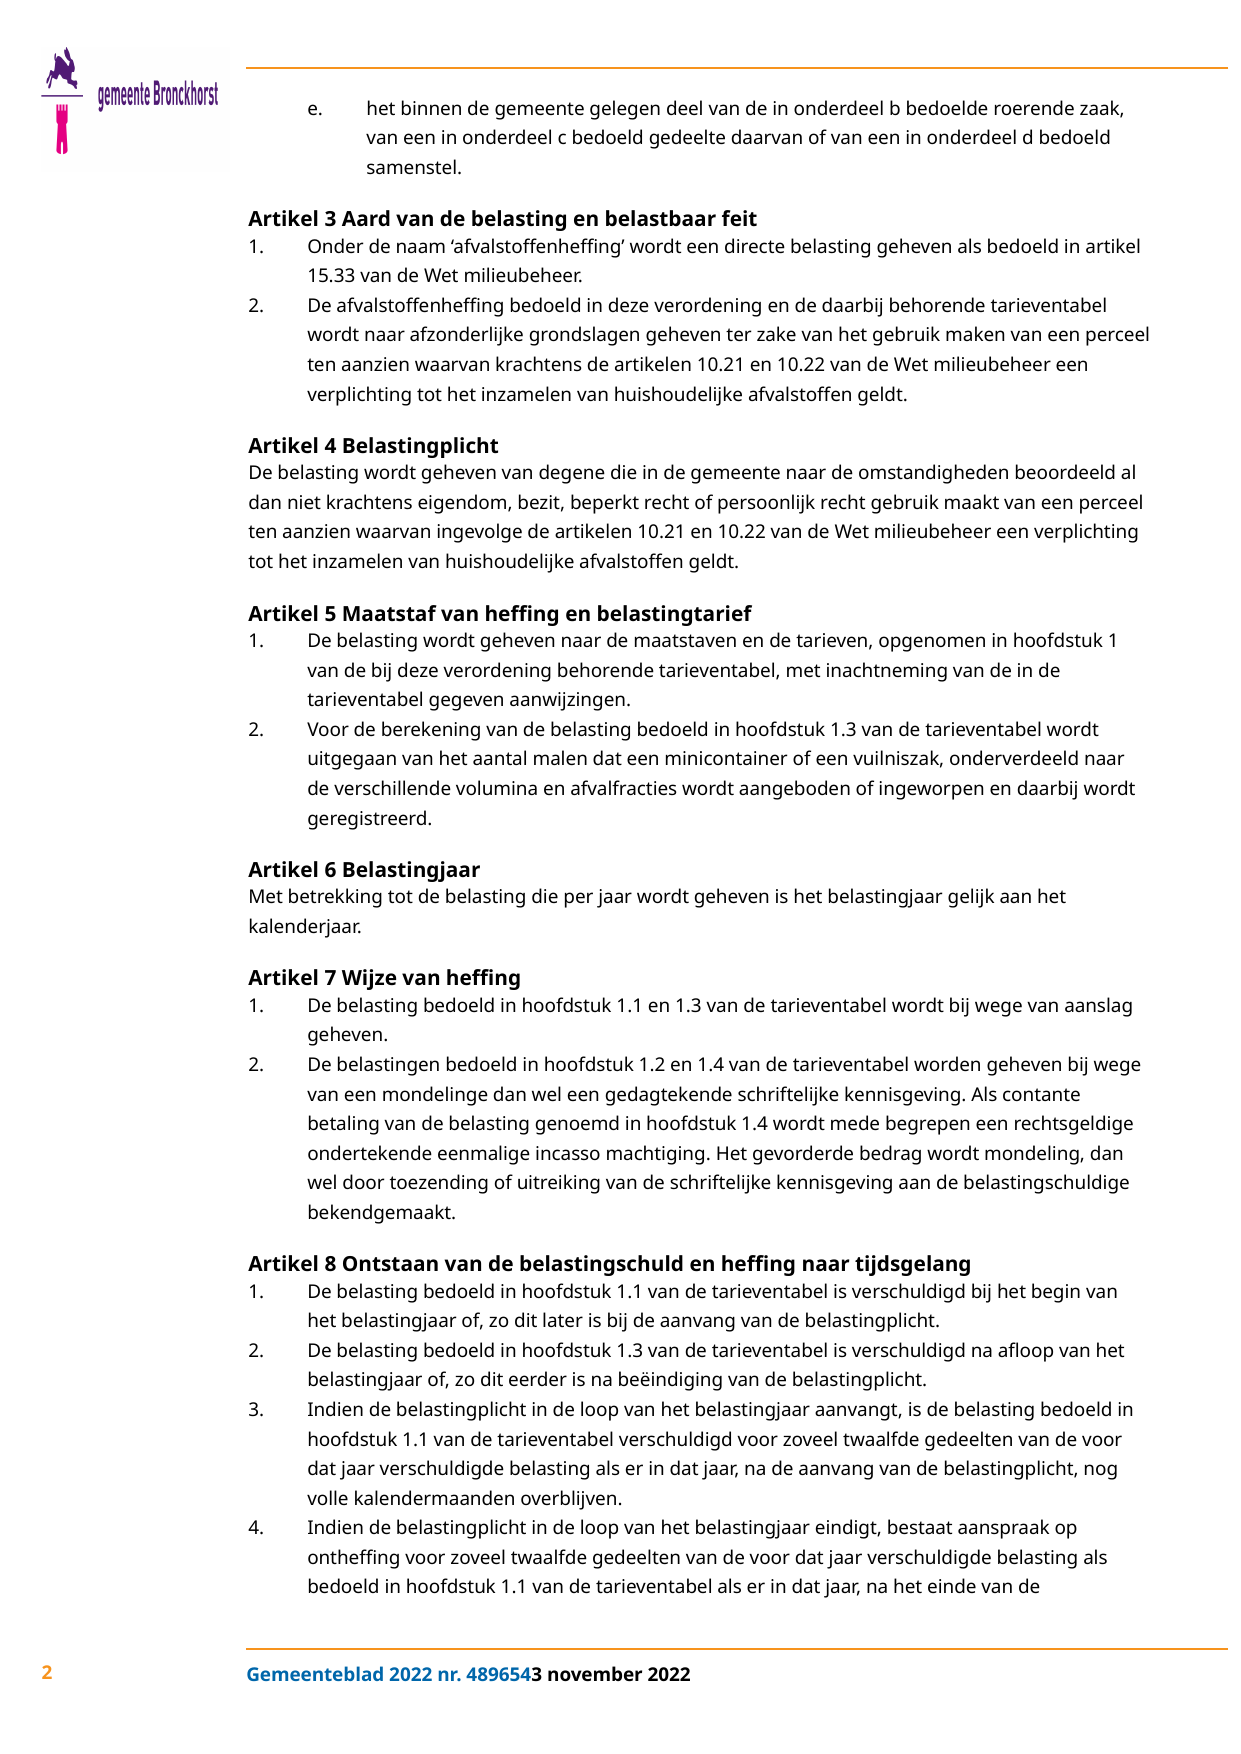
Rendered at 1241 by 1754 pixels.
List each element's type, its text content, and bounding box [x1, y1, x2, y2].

picture [41, 47, 231, 172]
list De belastingen bedoeld in hoofdstuk 1.2 en 1.4 van de tarieventabel worden geheven bij wege van een mondelinge dan wel een gedagtekende schriftelijke kennisgeving. Als contante betaling van de belasting genoemd in hoofdstuk 1.4 wordt mede begrepen een rechtsgeldige ondertekende eenmalige incasso machtiging. Het gevorderde bedrag wordt mondeling, dan wel door toezending of uitreiking van de schriftelijke kennisgeving aan de belastingschuldige bekendgemaakt. [248, 1051, 1152, 1225]
text Artikel 7 Wijze van heffing [248, 963, 1152, 992]
list De belasting bedoeld in hoofdstuk 1.3 van de tarieventabel is verschuldigd na afloop van het belastingjaar of, zo dit eerder is na beëindiging van de belastingplicht. [248, 1337, 1152, 1392]
list De afvalstoffenheffing bedoeld in deze verordening en de daarbij behorende tarieventabel wordt naar afzonderlijke grondslagen geheven ter zake van het gebruik maken van een perceel ten aanzien waarvan krachtens de artikelen 10.21 en 10.22 van de Wet milieubeheer een verplichting tot het inzamelen van huishoudelijke afvalstoffen geldt. [248, 292, 1152, 406]
list Onder de naam ‘afvalstoffenheffing’ wordt een directe belasting geheven als bedoeld in artikel 15.33 van de Wet milieubeheer. [248, 233, 1152, 288]
list De belasting bedoeld in hoofdstuk 1.1 van de tarieventabel is verschuldigd bij het begin van het belastingjaar of, zo dit later is bij de aanvang van de belastingplicht. [248, 1278, 1152, 1333]
list het binnen de gemeente gelegen deel van de in onderdeel b bedoelde roerende zaak, van een in onderdeel c bedoeld gedeelte daarvan of van een in onderdeel d bedoeld samenstel. [307, 95, 1152, 180]
list De belasting bedoeld in hoofdstuk 1.1 en 1.3 van de tarieventabel wordt bij wege van aanslag geheven. [248, 992, 1152, 1047]
text Artikel 8 Ontstaan van de belastingschuld en heffing naar tijdsgelang [248, 1249, 1152, 1278]
text Artikel 6 Belastingjaar [248, 855, 1152, 883]
text Met betrekking tot de belasting die per jaar wordt geheven is het belastingjaar gelijk aan het kalenderjaar. [248, 883, 1152, 939]
list De belasting wordt geheven naar de maatstaven en de tarieven, opgenomen in hoofdstuk 1 van de bij deze verordening behorende tarieventabel, met inachtneming van de in de tarieventabel gegeven aanwijzingen. [248, 627, 1152, 712]
text De belasting wordt geheven van degene die in de gemeente naar de omstandigheden beoordeeld al dan niet krachtens eigendom, bezit, beperkt recht of persoonlijk recht gebruik maakt van een perceel ten aanzien waarvan ingevolge de artikelen 10.21 en 10.22 van de Wet milieubeheer een verplichting tot het inzamelen van huishoudelijke afvalstoffen geldt. [248, 459, 1152, 574]
list Indien de belastingplicht in de loop van het belastingjaar aanvangt, is de belasting bedoeld in hoofdstuk 1.1 van de tarieventabel verschuldigd voor zoveel twaalfde gedeelten van de voor dat jaar verschuldigde belasting als er in dat jaar, na de aanvang van de belastingplicht, nog volle kalendermaanden overblijven. [248, 1396, 1152, 1511]
text Artikel 5 Maatstaf van heffing en belastingtarief [248, 599, 1152, 627]
list Indien de belastingplicht in de loop van het belastingjaar eindigt, bestaat aanspraak op ontheffing voor zoveel twaalfde gedeelten van de voor dat jaar verschuldigde belasting als bedoeld in hoofdstuk 1.1 van de tarieventabel als er in dat jaar, na het einde van de [248, 1514, 1152, 1599]
list Voor de berekening van de belasting bedoeld in hoofdstuk 1.3 van de tarieventabel wordt uitgegaan van het aantal malen dat een minicontainer of een vuilniszak, onderverdeeld naar de verschillende volumina en afvalfracties wordt aangeboden of ingeworpen en daarbij wordt geregistreerd. [248, 716, 1152, 830]
text Artikel 4 Belastingplicht [248, 431, 1152, 459]
text Artikel 3 Aard van de belasting en belastbaar feit [248, 204, 1152, 233]
